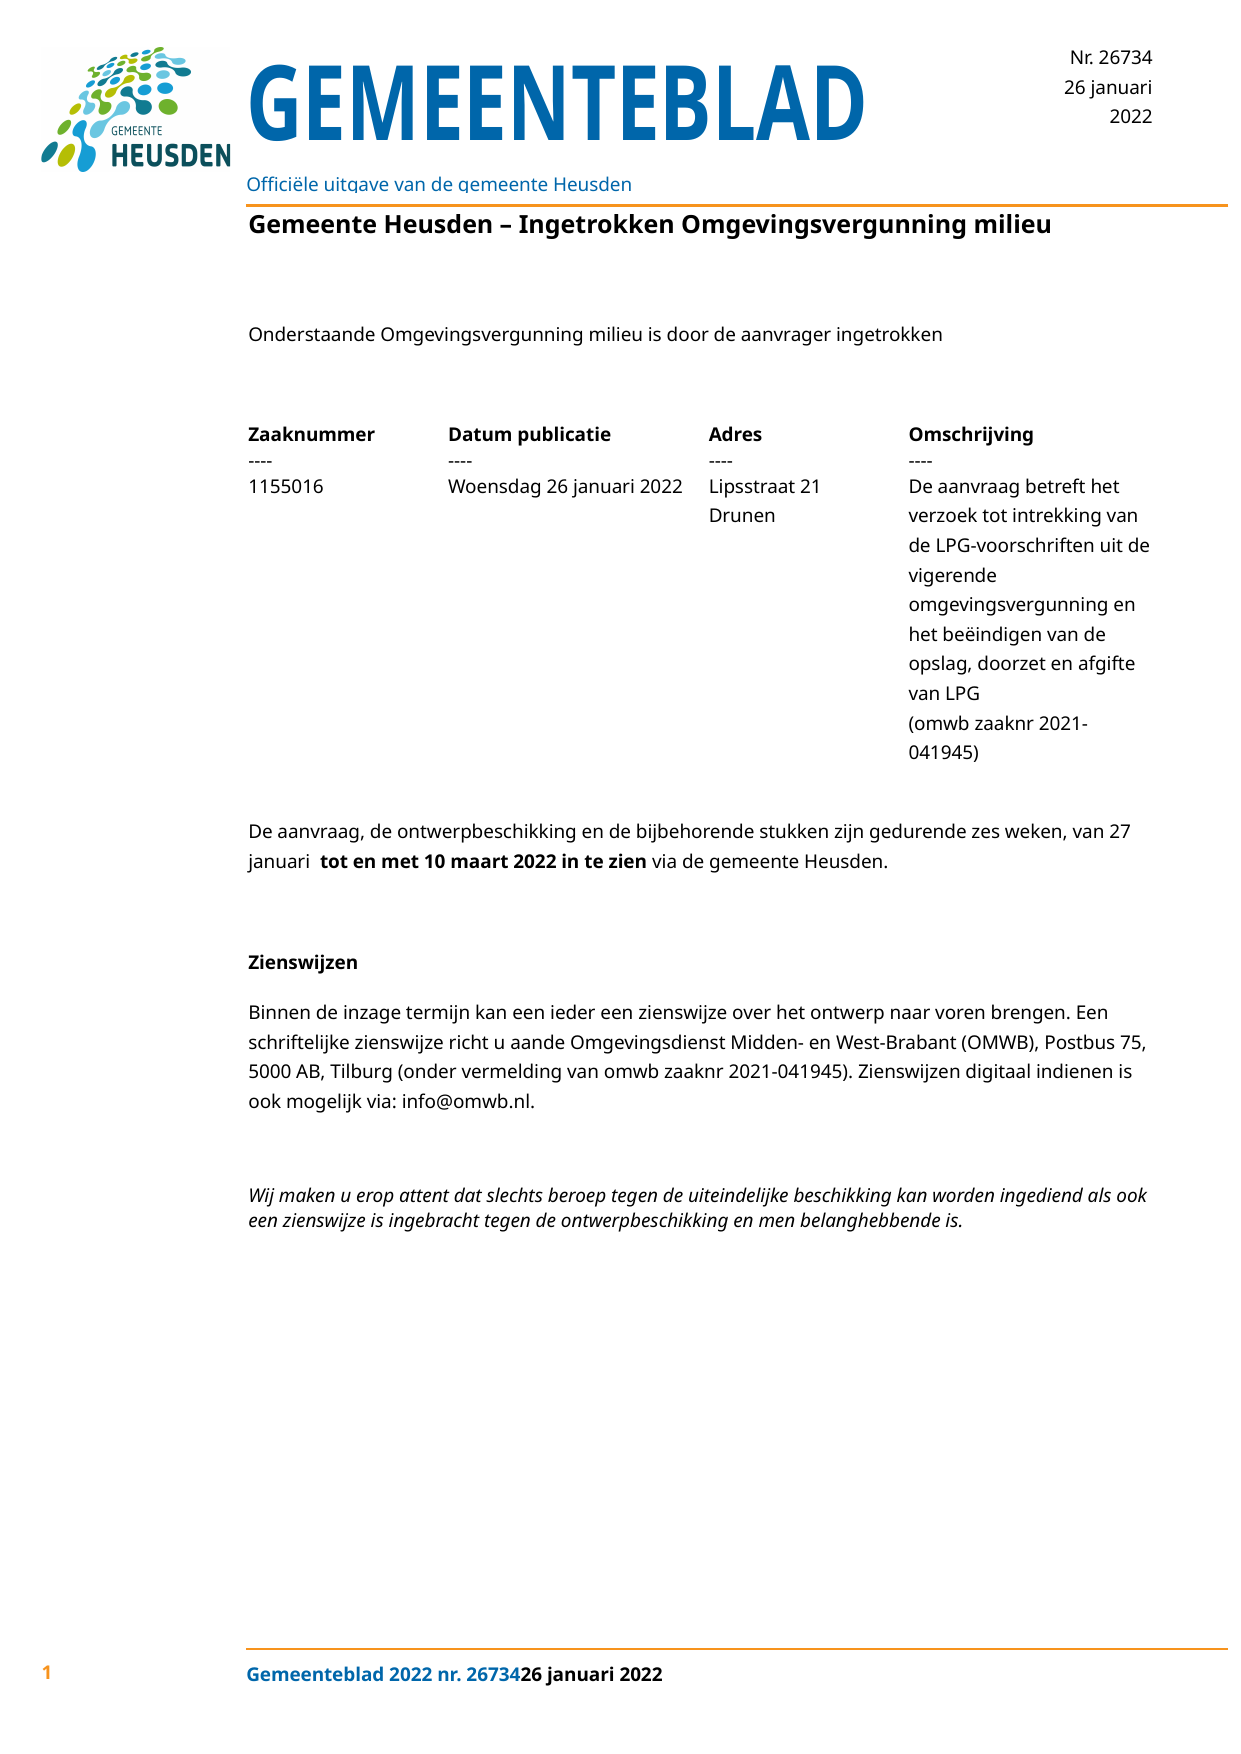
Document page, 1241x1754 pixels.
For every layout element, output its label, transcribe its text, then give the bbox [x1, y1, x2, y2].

table_header Zaaknummer [248, 422, 448, 447]
table_cell De aanvraag betreft het verzoek tot intrekking van de LPG-voorschriften uit de vigerende omgevingsvergunning en het beëindigen van de opslag, doorzet en afgifte van LPG (omwb zaaknr 2021-041945) [908, 473, 1152, 765]
text Binnen de inzage termijn kan een ieder een zienswijze over het ontwerp naar voren brengen. Een schriftelijke zienswijze richt u aande Omgevingsdienst Midden- en West-Brabant (OMWB), Postbus 75, 5000 AB, Tilburg (onder vermelding van omwb zaaknr 2021-041945). Zienswijzen digitaal indienen is ook mogelijk via: info@omwb.nl. [248, 999, 1152, 1114]
table_header Omschrijving [908, 422, 1152, 447]
table_cell ---- [908, 448, 1152, 473]
table_cell ---- [709, 448, 908, 473]
text Onderstaande Omgevingsvergunning milieu is door de aanvrager ingetrokken [248, 321, 1152, 346]
table_cell Lipsstraat 21 Drunen [709, 473, 908, 765]
table_header Adres [709, 422, 908, 447]
table_cell ---- [448, 448, 708, 473]
text De aanvraag, de ontwerpbeschikking en de bijbehorende stukken zijn gedurende zes weken, van 27 januari tot en met 10 maart 2022 in te zien via de gemeente Heusden. [248, 819, 1152, 874]
picture [41, 47, 231, 172]
text Gemeente Heusden – Ingetrokken Omgevingsvergunning milieu [248, 207, 1152, 241]
text Wij maken u erop attent dat slechts beroep tegen de uiteindelijke beschikking kan worden ingediend als ook een zienswijze is ingebracht tegen de ontwerpbeschikking en men belanghebbende is. [248, 1182, 1152, 1233]
table_cell 1155016 [248, 473, 448, 765]
table_header Datum publicatie [448, 422, 708, 447]
text Zienswijzen [248, 949, 1152, 975]
table_cell Woensdag 26 januari 2022 [448, 473, 708, 765]
table_cell ---- [248, 448, 448, 473]
